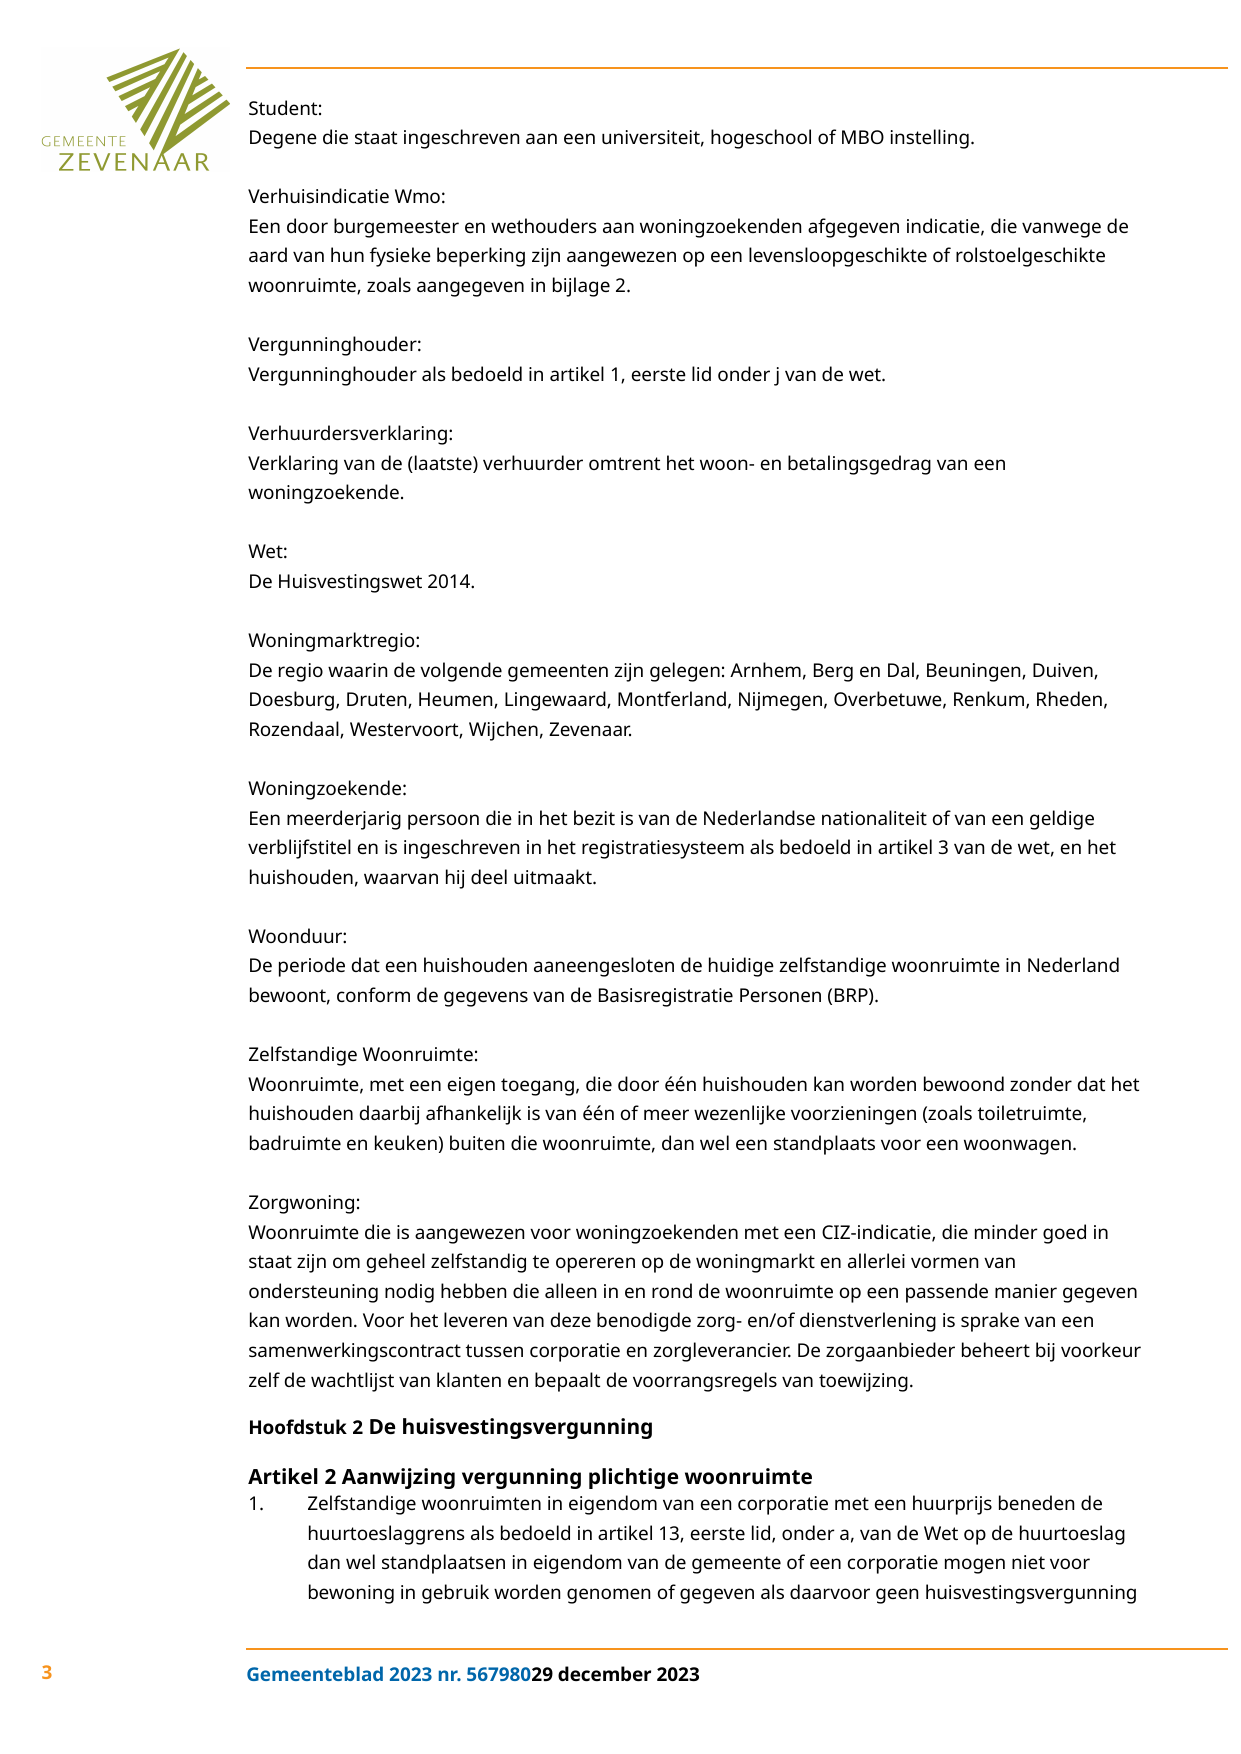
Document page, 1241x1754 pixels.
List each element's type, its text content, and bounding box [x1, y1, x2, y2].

text Zelfstandige Woonruimte: [248, 1041, 1152, 1067]
text De periode dat een huishouden aaneengesloten de huidige zelfstandige woonruimte in Nederland bewoont, conform de gegevens van de Basisregistratie Personen (BRP). [248, 953, 1152, 1008]
text Woonduur: [248, 923, 1152, 949]
text Wet: [248, 538, 1152, 564]
list Zelfstandige woonruimten in eigendom van een corporatie met een huurprijs beneden de huurtoeslaggrens als bedoeld in artikel 13, eerste lid, onder a, van de Wet op de huurtoeslag dan wel standplaatsen in eigendom van de gemeente of een corporatie mogen niet voor bewoning in gebruik worden genomen of gegeven als daarvoor geen huisvestingsvergunning [248, 1490, 1152, 1605]
text Woonruimte, met een eigen toegang, die door één huishouden kan worden bewoond zonder dat het huishouden daarbij afhankelijk is van één of meer wezenlijke voorzieningen (zoals toiletruimte, badruimte en keuken) buiten die woonruimte, dan wel een standplaats voor een woonwagen. [248, 1071, 1152, 1156]
text Verklaring van de (laatste) verhuurder omtrent het woon- en betalingsgedrag van een woningzoekende. [248, 450, 1152, 505]
text Woningzoekende: [248, 775, 1152, 801]
text De Huisvestingswet 2014. [248, 568, 1152, 594]
text Student: [248, 95, 1152, 121]
text Verhuisindicatie Wmo: [248, 183, 1152, 209]
text Woonruimte die is aangewezen voor woningzoekenden met een CIZ-indicatie, die minder goed in staat zijn om geheel zelfstandig te opereren op de woningmarkt en allerlei vormen van ondersteuning nodig hebben die alleen in en rond de woonruimte op een passende manier gegeven kan worden. Voor het leveren van deze benodigde zorg- en/of dienstverlening is sprake van een samenwerkingscontract tussen corporatie en zorgleverancier. De zorgaanbieder beheert bij voorkeur zelf de wachtlijst van klanten en bepaalt de voorrangsregels van toewijzing. [248, 1219, 1152, 1393]
text Een door burgemeester en wethouders aan woningzoekenden afgegeven indicatie, die vanwege de aard van hun fysieke beperking zijn aangewezen op een levensloopgeschikte of rolstoelgeschikte woonruimte, zoals aangegeven in bijlage 2. [248, 213, 1152, 298]
text Verhuurdersverklaring: [248, 420, 1152, 446]
text Degene die staat ingeschreven aan een universiteit, hogeschool of MBO instelling. [248, 124, 1152, 150]
text De regio waarin de volgende gemeenten zijn gelegen: Arnhem, Berg en Dal, Beuningen, Duiven, Doesburg, Druten, Heumen, Lingewaard, Montferland, Nijmegen, Overbetuwe, Renkum, Rheden, Rozendaal, Westervoort, Wijchen, Zevenaar. [248, 657, 1152, 742]
text Hoofdstuk 2 De huisvestingsvergunning [248, 1412, 1152, 1441]
text Artikel 2 Aanwijzing vergunning plichtige woonruimte [248, 1462, 1152, 1490]
text Woningmarktregio: [248, 627, 1152, 653]
text Vergunninghouder: [248, 331, 1152, 357]
text Vergunninghouder als bedoeld in artikel 1, eerste lid onder j van de wet. [248, 361, 1152, 387]
text Zorgwoning: [248, 1189, 1152, 1215]
picture [41, 47, 231, 172]
text Een meerderjarig persoon die in het bezit is van de Nederlandse nationaliteit of van een geldige verblijfstitel en is ingeschreven in het registratiesysteem als bedoeld in artikel 3 van de wet, en het huishouden, waarvan hij deel uitmaakt. [248, 805, 1152, 890]
